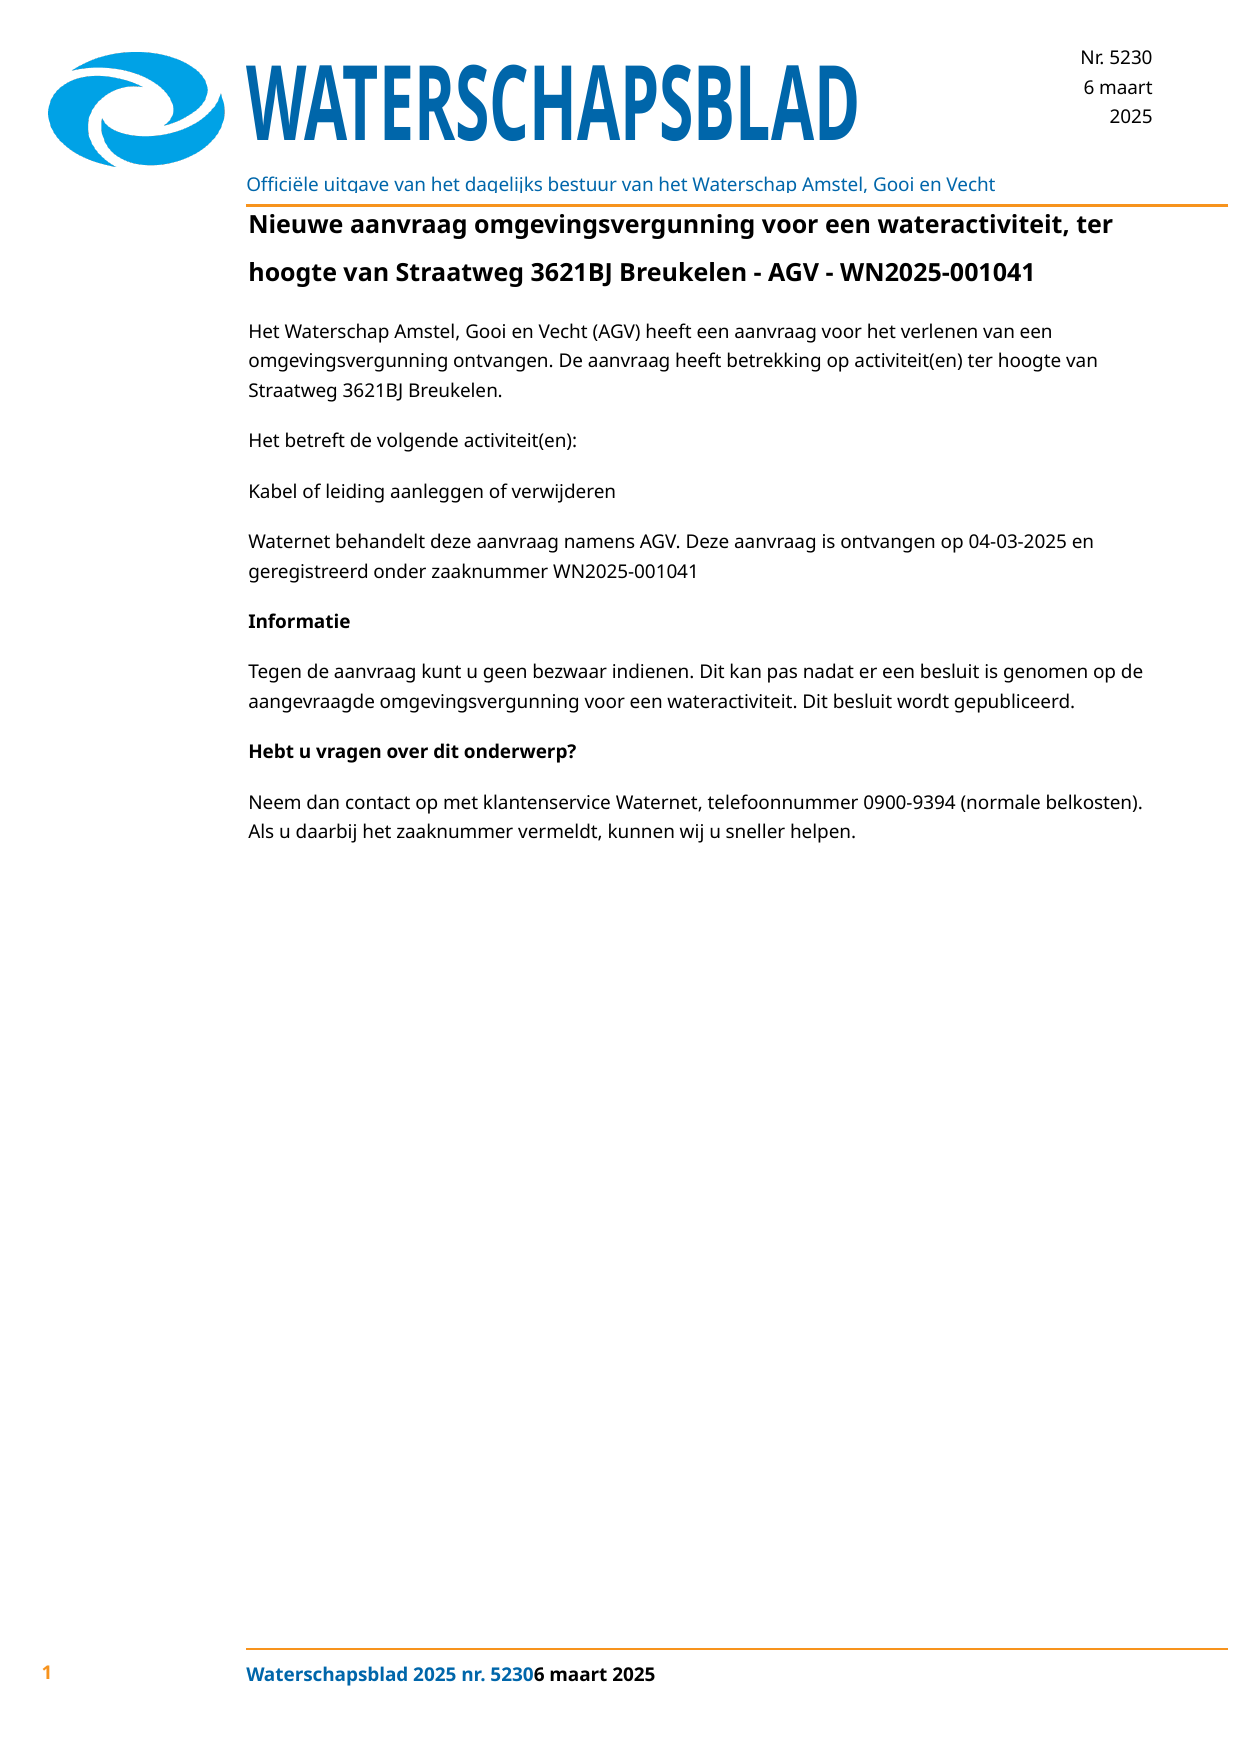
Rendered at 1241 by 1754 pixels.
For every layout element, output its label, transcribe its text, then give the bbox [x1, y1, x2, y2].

picture [41, 47, 231, 172]
text Informatie [248, 608, 1152, 634]
text Hebt u vragen over dit onderwerp? [248, 739, 1152, 764]
text Kabel of leiding aanleggen of verwijderen [248, 478, 1152, 504]
text Het Waterschap Amstel, Gooi en Vecht (AGV) heeft een aanvraag voor het verlenen van een omgevingsvergunning ontvangen. De aanvraag heeft betrekking op activiteit(en) ter hoogte van Straatweg 3621BJ Breukelen. [248, 318, 1152, 403]
text Neem dan contact op met klantenservice Waternet, telefoonnummer 0900-9394 (normale belkosten). Als u daarbij het zaaknummer vermeldt, kunnen wij u sneller helpen. [248, 789, 1152, 844]
text Nieuwe aanvraag omgevingsvergunning voor een wateractiviteit, ter hoogte van Straatweg 3621BJ Breukelen - AGV - WN2025-001041 [248, 207, 1152, 288]
text Het betreft de volgende activiteit(en): [248, 427, 1152, 453]
text Tegen de aanvraag kunt u geen bezwaar indienen. Dit kan pas nadat er een besluit is genomen op de aangevraagde omgevingsvergunning voor een wateractiviteit. Dit besluit wordt gepubliceerd. [248, 659, 1152, 714]
text Waternet behandelt deze aanvraag namens AGV. Deze aanvraag is ontvangen op 04-03-2025 en geregistreerd onder zaaknummer WN2025-001041 [248, 528, 1152, 584]
